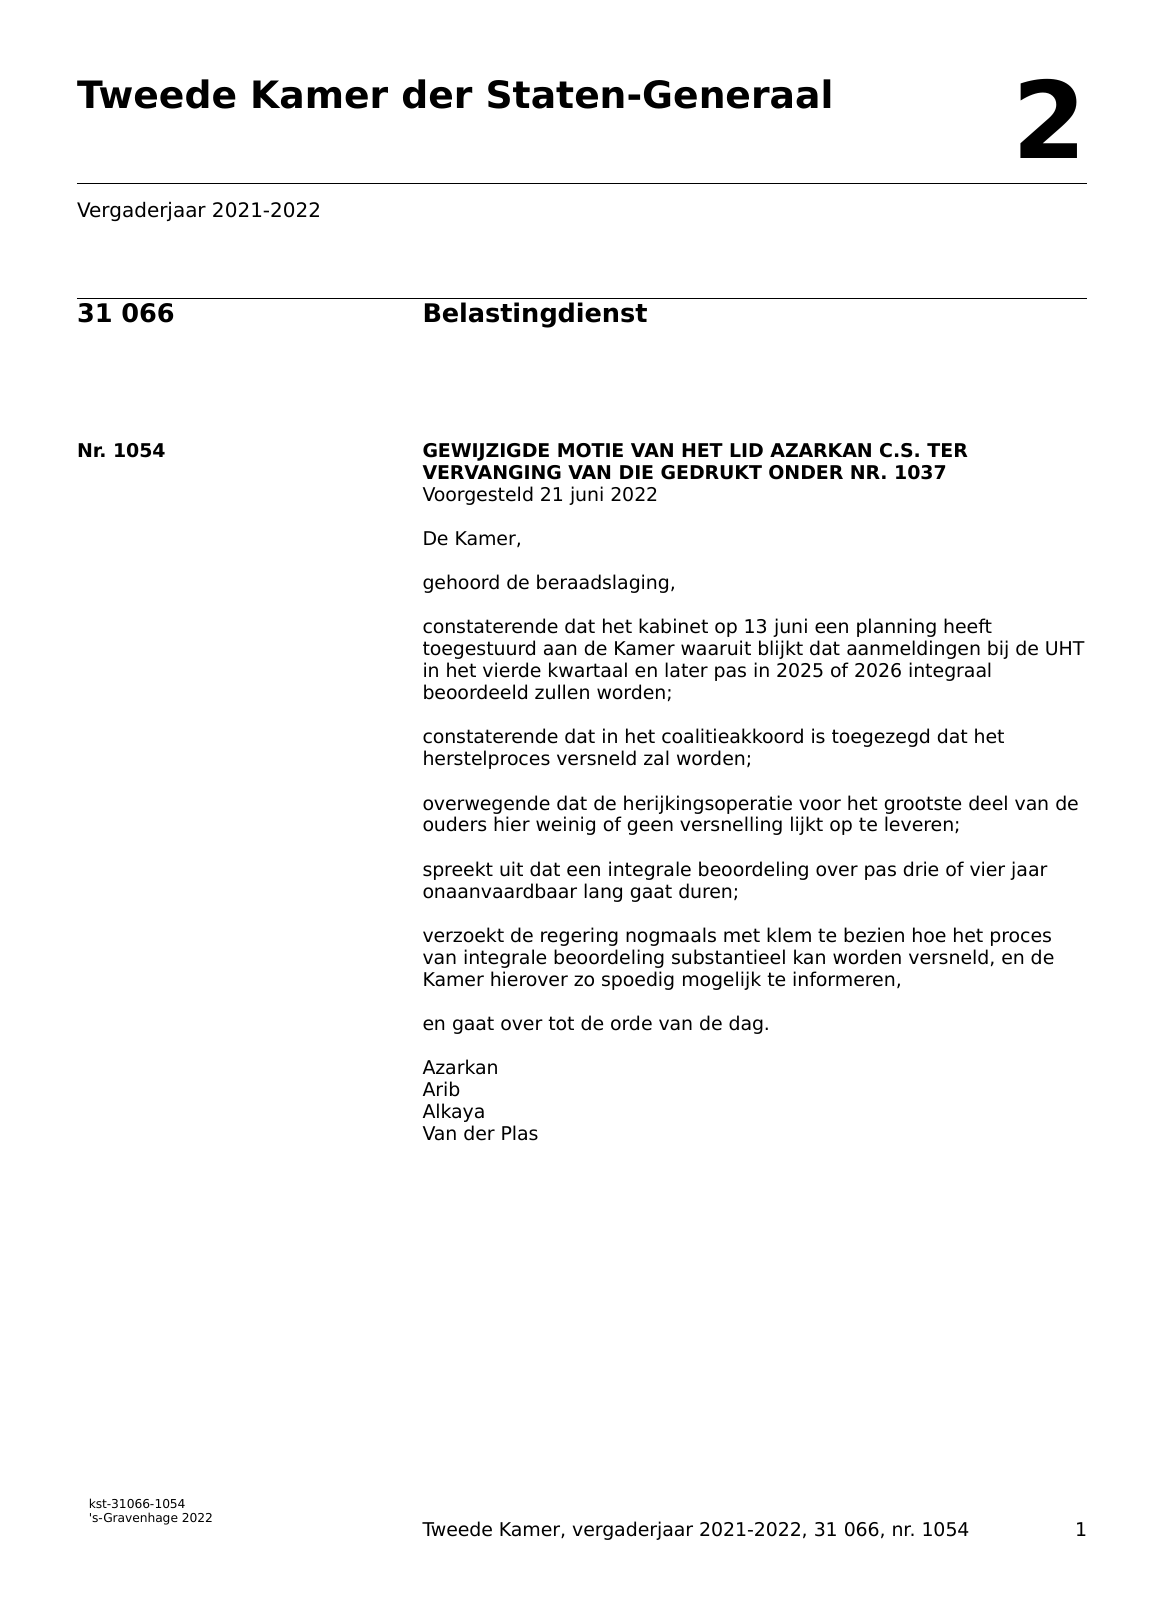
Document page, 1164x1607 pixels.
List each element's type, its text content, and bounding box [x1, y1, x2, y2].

subtitle Nr. 1054 GEWIJZIGDE MOTIE VAN HET LID AZARKAN C.S. TER VERVANGING VAN DIE GEDRUKT ONDER NR. 1037 [77, 440, 1087, 484]
text overwegende dat de herijkingsoperatie voor het grootste deel van de ouders hier weinig of geen versnelling lijkt op te leveren; [422, 792, 1087, 836]
text Van der Plas [422, 1123, 1087, 1145]
text constaterende dat in het coalitieakkoord is toegezegd dat het herstelproces versneld zal worden; [422, 726, 1087, 770]
text Alkaya [422, 1101, 1087, 1123]
text en gaat over tot de orde van de dag. [422, 1013, 1087, 1035]
text kst-31066-1054 [88, 1497, 323, 1511]
subtitle 31 066 Belastingdienst [77, 299, 1087, 329]
table_cell Vergaderjaar 2021-2022 [77, 184, 1087, 298]
text Voorgesteld 21 juni 2022 [422, 484, 1087, 506]
text De Kamer, [422, 528, 1087, 550]
text constaterende dat het kabinet op 13 juni een planning heeft toegestuurd aan de Kamer waaruit blijkt dat aanmeldingen bij de UHT in het vierde kwartaal en later pas in 2025 of 2026 integraal beoordeeld zullen worden; [422, 616, 1087, 704]
text gehoord de beraadslaging, [422, 572, 1087, 594]
table_header 2 [886, 59, 1087, 183]
text verzoekt de regering nogmaals met klem te bezien hoe het proces van integrale beoordeling substantieel kan worden versneld, en de Kamer hierover zo spoedig mogelijk te informeren, [422, 925, 1087, 991]
text Arib [422, 1079, 1087, 1101]
text 's-Gravenhage 2022 [88, 1511, 323, 1525]
table_header Tweede Kamer der Staten-Generaal [77, 59, 886, 183]
text spreekt uit dat een integrale beoordeling over pas drie of vier jaar onaanvaardbaar lang gaat duren; [422, 858, 1087, 902]
text Azarkan [422, 1057, 1087, 1079]
